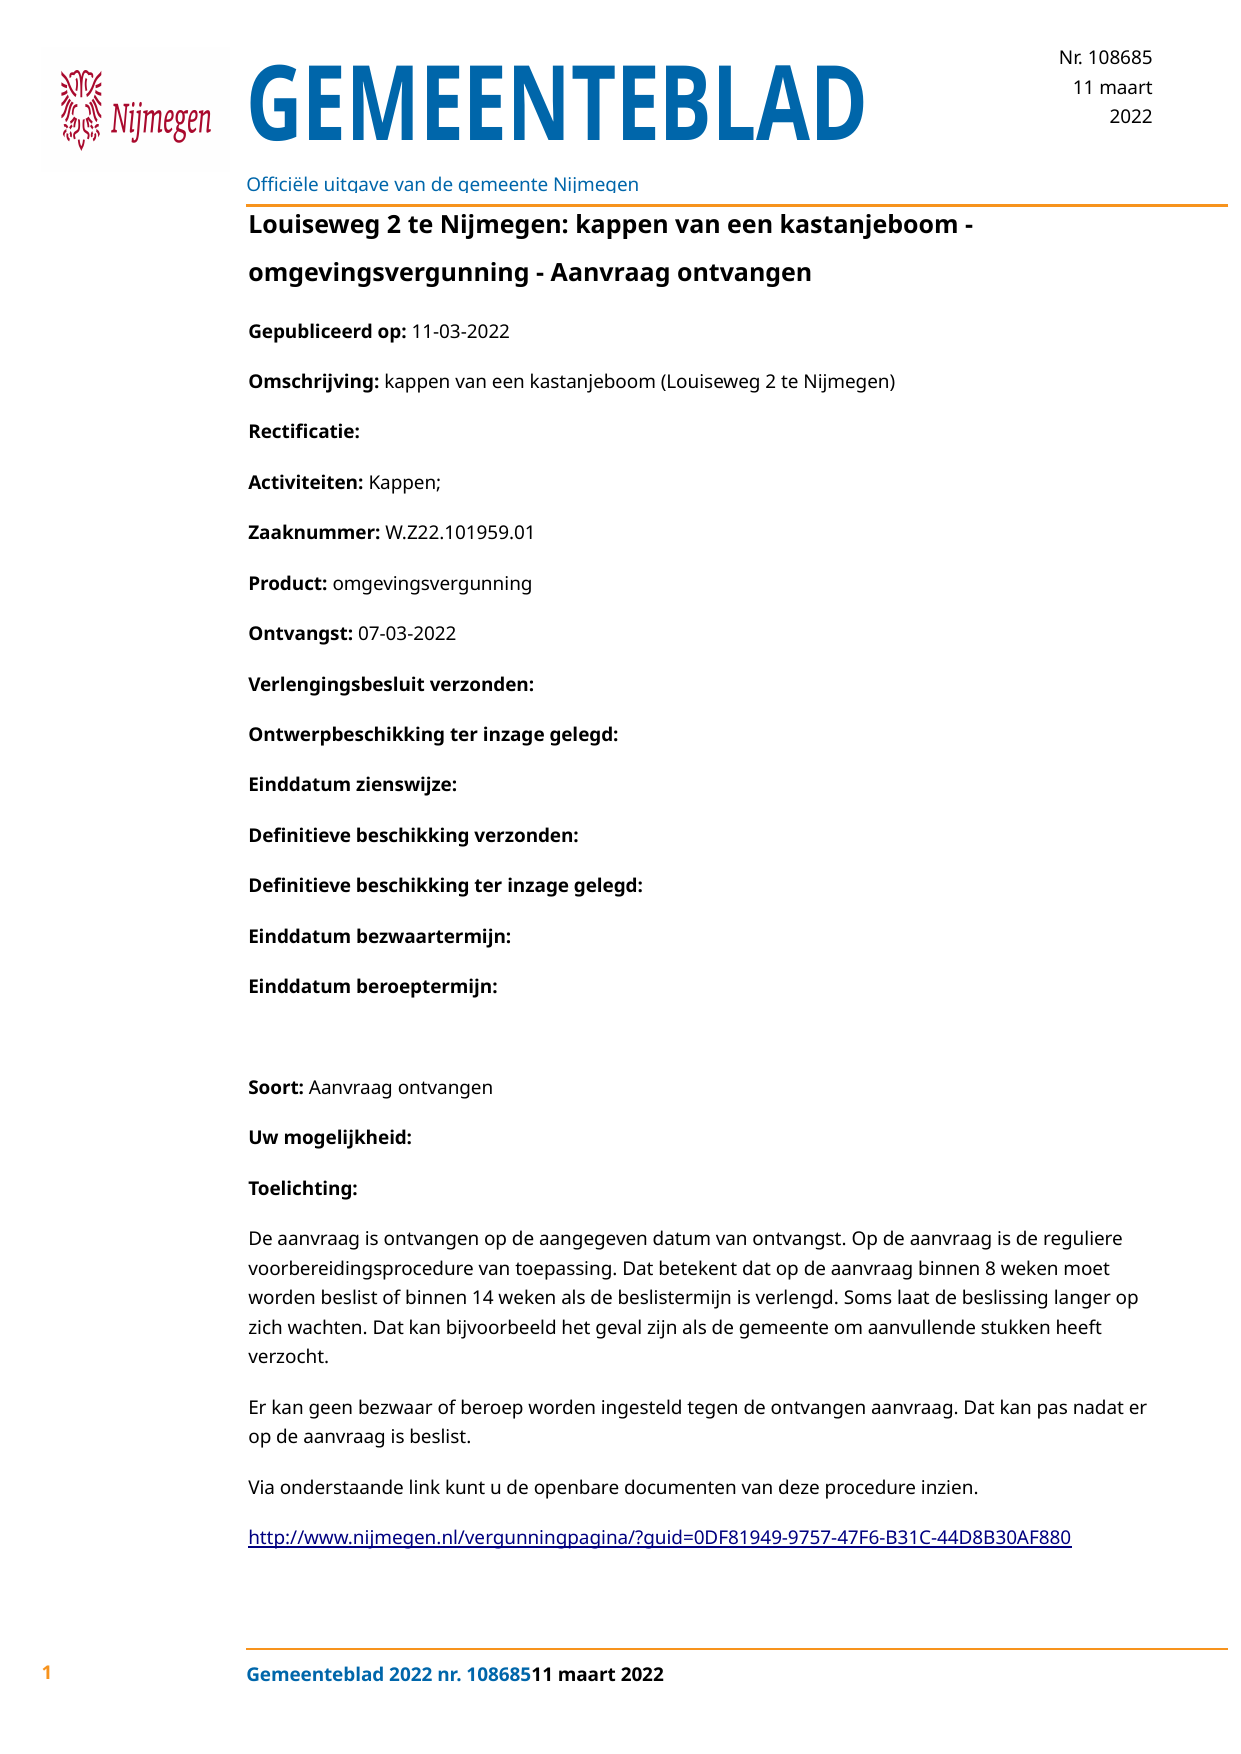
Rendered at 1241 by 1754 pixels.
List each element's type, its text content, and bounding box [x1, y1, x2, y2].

text Ontwerpbeschikking ter inzage gelegd: [248, 721, 1152, 747]
text Gepubliceerd op: 11-03-2022 [248, 318, 1152, 344]
text Definitieve beschikking verzonden: [248, 822, 1152, 848]
text Activiteiten: Kappen; [248, 469, 1152, 495]
text Einddatum bezwaartermijn: [248, 923, 1152, 949]
text Uw mogelijkheid: [248, 1124, 1152, 1150]
text Er kan geen bezwaar of beroep worden ingesteld tegen de ontvangen aanvraag. Dat kan pas nadat er op de aanvraag is beslist. [248, 1394, 1152, 1449]
picture [41, 47, 231, 172]
text Rectificatie: [248, 419, 1152, 444]
text http://www.nijmegen.nl/vergunningpagina/?guid=0DF81949-9757-47F6-B31C-44D8B30AF880 [248, 1524, 1152, 1550]
text Toelichting: [248, 1175, 1152, 1201]
text Zaaknummer: W.Z22.101959.01 [248, 519, 1152, 545]
text Omschrijving: kappen van een kastanjeboom (Louiseweg 2 te Nijmegen) [248, 368, 1152, 394]
text Via onderstaande link kunt u de openbare documenten van deze procedure inzien. [248, 1474, 1152, 1500]
text Verlengingsbesluit verzonden: [248, 671, 1152, 697]
text Ontvangst: 07-03-2022 [248, 620, 1152, 646]
text Definitieve beschikking ter inzage gelegd: [248, 872, 1152, 898]
text Einddatum zienswijze: [248, 772, 1152, 797]
text Soort: Aanvraag ontvangen [248, 1074, 1152, 1100]
text Einddatum beroeptermijn: [248, 973, 1152, 999]
text De aanvraag is ontvangen op de aangegeven datum van ontvangst. Op de aanvraag is de reguliere voorbereidingsprocedure van toepassing. Dat betekent dat op de aanvraag binnen 8 weken moet worden beslist of binnen 14 weken als de beslistermijn is verlengd. Soms laat de beslissing langer op zich wachten. Dat kan bijvoorbeeld het geval zijn als de gemeente om aanvullende stukken heeft verzocht. [248, 1225, 1152, 1369]
text Product: omgevingsvergunning [248, 570, 1152, 596]
text Louiseweg 2 te Nijmegen: kappen van een kastanjeboom - omgevingsvergunning - Aanvraag ontvangen [248, 207, 1152, 288]
